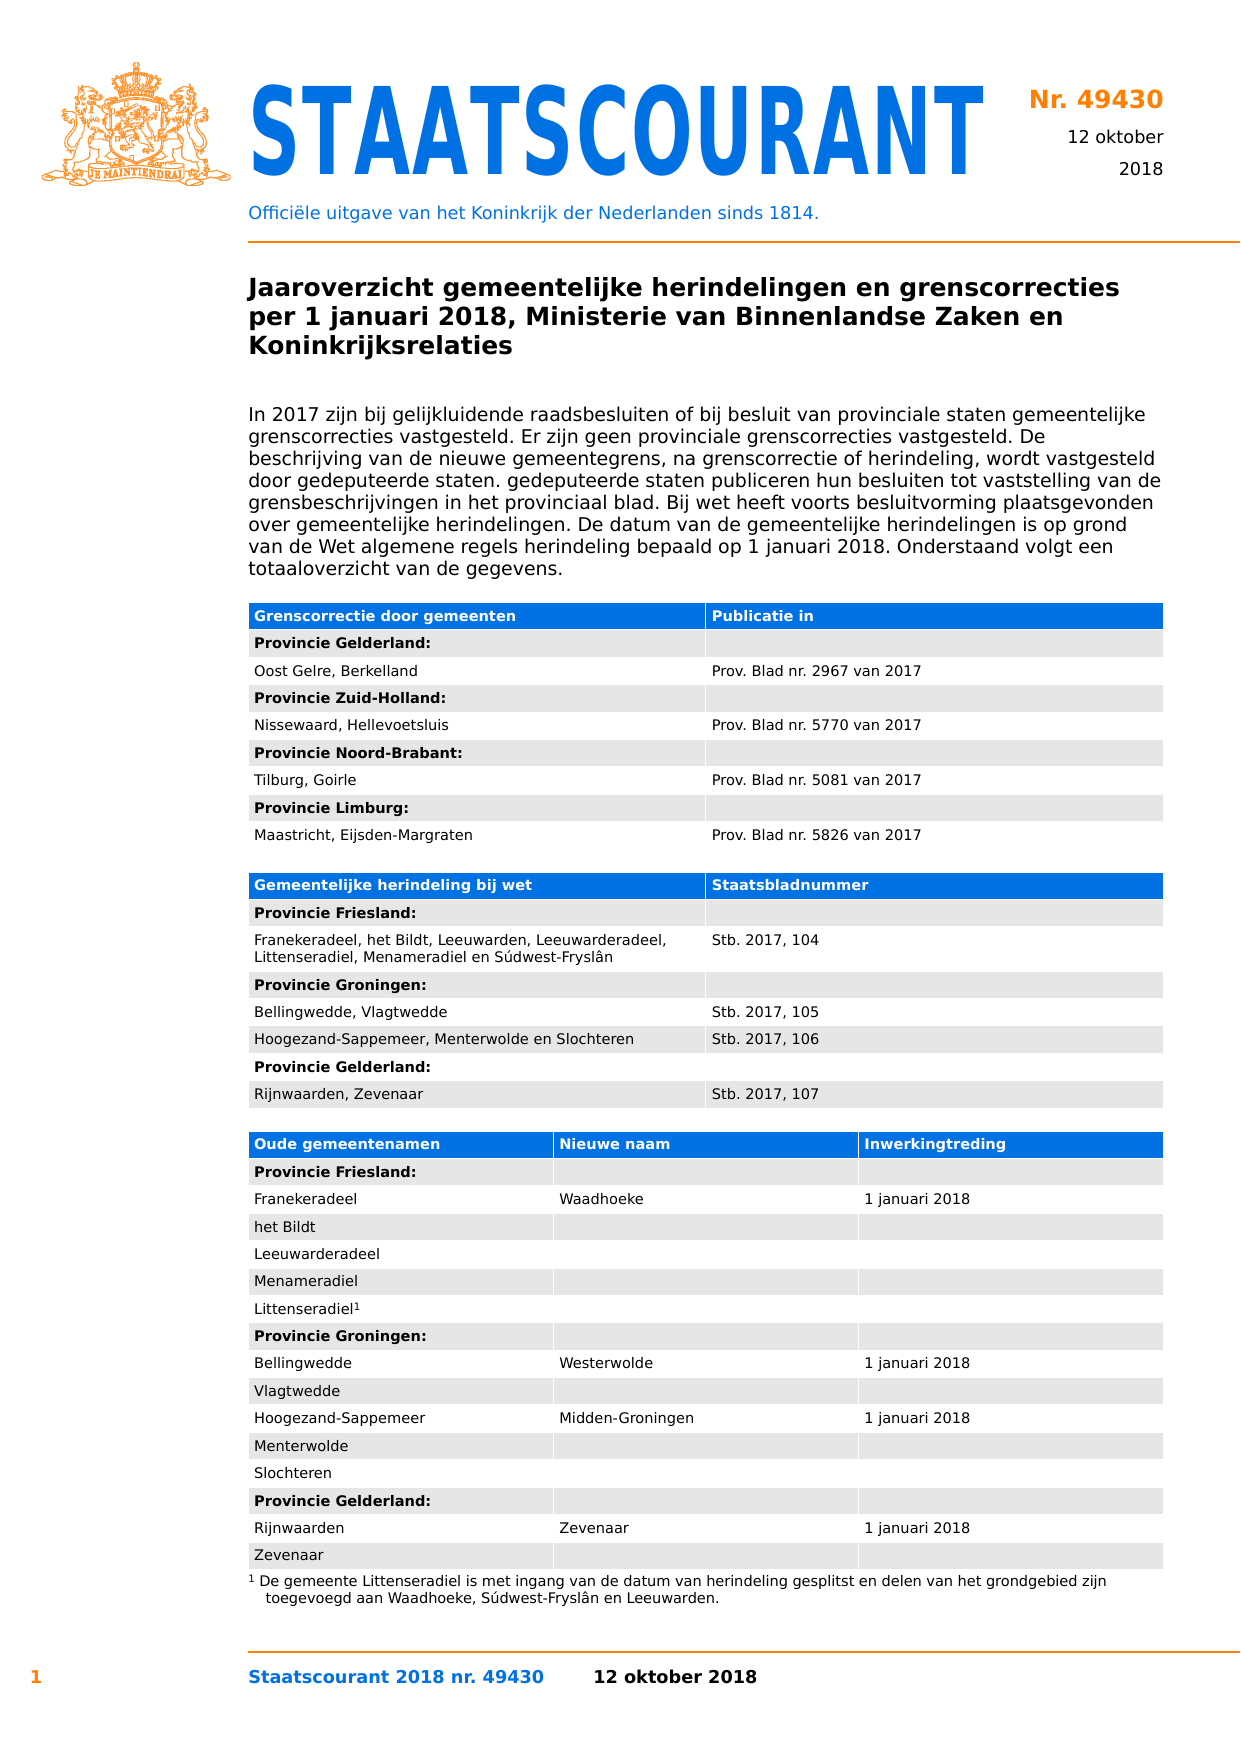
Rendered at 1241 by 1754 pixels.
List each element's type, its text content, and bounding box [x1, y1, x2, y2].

table_cell [859, 1241, 1163, 1267]
table_cell Midden-Groningen [554, 1406, 858, 1432]
table_cell Slochteren [249, 1460, 553, 1487]
table_cell Provincie Gelderland: [249, 1488, 553, 1514]
table_cell 12 oktober [998, 121, 1240, 153]
table_cell Waadhoeke [554, 1186, 858, 1213]
table_cell [706, 685, 1163, 712]
table_cell 1 januari 2018 [859, 1406, 1163, 1432]
table_cell Westerwolde [554, 1351, 858, 1377]
table_cell [859, 1488, 1163, 1514]
table_cell 1 januari 2018 [859, 1515, 1163, 1541]
table_cell [554, 1214, 858, 1240]
table_cell [859, 1378, 1163, 1404]
table_cell 2018 [998, 153, 1240, 203]
table_cell [859, 1433, 1163, 1459]
table_cell [706, 740, 1163, 766]
table_cell Prov. Blad nr. 5826 van 2017 [706, 822, 1163, 848]
table_cell [859, 1460, 1163, 1487]
table_cell [706, 630, 1163, 657]
table_header Staatsbladnummer [706, 873, 1163, 899]
table_cell [554, 1269, 858, 1295]
table_cell [706, 972, 1163, 998]
table_cell 1 De gemeente Littenseradiel is met ingang van de datum van herindeling gesplitst en delen van het grondgebied zijn toegevoegd aan Waadhoeke, Súdwest-Fryslân en Leeuwarden. [248, 1570, 1163, 1607]
table_cell Rijnwaarden, Zevenaar [249, 1081, 705, 1108]
table_cell Menameradiel [249, 1269, 553, 1295]
table_cell Leeuwarderadeel [249, 1241, 553, 1267]
table_header Nr. 49430 [998, 62, 1240, 121]
table_cell [859, 1269, 1163, 1295]
table_cell [859, 1323, 1163, 1350]
table_cell Provincie Friesland: [249, 1159, 553, 1185]
table_cell Littenseradiel1 [249, 1296, 553, 1322]
table_cell Zevenaar [554, 1515, 858, 1541]
table_header Gemeentelijke herindeling bij wet [249, 873, 705, 899]
table_cell Oost Gelre, Berkelland [249, 658, 705, 684]
table_cell [554, 1296, 858, 1322]
table_cell 1 januari 2018 [859, 1186, 1163, 1213]
table_cell 1 januari 2018 [859, 1351, 1163, 1377]
table_cell Hoogezand-Sappemeer [249, 1406, 553, 1432]
table_cell Officiële uitgave van het Koninkrijk der Nederlanden sinds 1814. [248, 203, 1240, 241]
table_cell Zevenaar [249, 1543, 553, 1569]
table_cell [859, 1296, 1163, 1322]
table_cell het Bildt [249, 1214, 553, 1240]
table_cell Provincie Groningen: [249, 1323, 553, 1350]
table_cell Provincie Noord-Brabant: [249, 740, 705, 766]
table_cell [706, 795, 1163, 821]
table_cell [554, 1543, 858, 1569]
table_cell Prov. Blad nr. 2967 van 2017 [706, 658, 1163, 684]
text In 2017 zijn bij gelijkluidende raadsbesluiten of bij besluit van provinciale staten gemeentelijke grenscorrecties vastgesteld. Er zijn geen provinciale grenscorrecties vastgesteld. De beschrijving van de nieuwe gemeentegrens, na grenscorrectie of herindeling, wordt vastgesteld door gedeputeerde staten. gedeputeerde staten publiceren hun besluiten tot vaststelling van de grensbeschrijvingen in het provinciaal blad. Bij wet heeft voorts besluitvorming plaatsgevonden over gemeentelijke herindelingen. De datum van de gemeentelijke herindelingen is op grond van de Wet algemene regels herindeling bepaald op 1 januari 2018. Onderstaand volgt een totaaloverzicht van de gegevens. [248, 404, 1163, 580]
table_cell [554, 1433, 858, 1459]
table_cell Provincie Gelderland: [249, 1054, 705, 1080]
table_cell Vlagtwedde [249, 1378, 553, 1404]
table_cell Franekeradeel [249, 1186, 553, 1213]
table_cell Prov. Blad nr. 5770 van 2017 [706, 713, 1163, 739]
table_cell Stb. 2017, 105 [706, 999, 1163, 1025]
table_cell Provincie Groningen: [249, 972, 705, 998]
table_cell [706, 900, 1163, 926]
table_cell [859, 1214, 1163, 1240]
table_cell Bellingwedde [249, 1351, 553, 1377]
table_cell Stb. 2017, 104 [706, 927, 1163, 971]
table_cell Provincie Gelderland: [249, 630, 705, 657]
table_cell Tilburg, Goirle [249, 768, 705, 794]
table_cell Nissewaard, Hellevoetsluis [249, 713, 705, 739]
table_cell Menterwolde [249, 1433, 553, 1459]
table_cell [554, 1323, 858, 1350]
table_cell Maastricht, Eijsden-Margraten [249, 822, 705, 848]
table_cell Bellingwedde, Vlagtwedde [249, 999, 705, 1025]
table_cell Provincie Zuid-Holland: [249, 685, 705, 712]
table_cell [554, 1460, 858, 1487]
table_header Publicatie in [706, 603, 1163, 629]
table_cell Rijnwaarden [249, 1515, 553, 1541]
table_cell [554, 1159, 858, 1185]
table_cell Provincie Friesland: [249, 900, 705, 926]
table_header Oude gemeentenamen [249, 1132, 553, 1158]
table_header [25, 62, 248, 241]
table_header Grenscorrectie door gemeenten [249, 603, 705, 629]
table_cell [859, 1543, 1163, 1569]
table_cell Franekeradeel, het Bildt, Leeuwarden, Leeuwarderadeel, Littenseradiel, Menameradiel en Súdwest-Fryslân [249, 927, 705, 971]
table_cell Hoogezand-Sappemeer, Menterwolde en Slochteren [249, 1026, 705, 1053]
subtitle Jaaroverzicht gemeentelijke herindelingen en grenscorrecties per 1 januari 2018, Ministerie van Binnenlandse Zaken en Koninkrijksrelaties [248, 273, 1163, 361]
table_cell Provincie Limburg: [249, 795, 705, 821]
table_cell [554, 1488, 858, 1514]
table_cell [554, 1241, 858, 1267]
table_cell [859, 1159, 1163, 1185]
table_header Nieuwe naam [554, 1132, 858, 1158]
table_header STAATSCOURANT [248, 62, 998, 203]
table_cell [554, 1378, 858, 1404]
table_cell [706, 1054, 1163, 1080]
table_cell Stb. 2017, 107 [706, 1081, 1163, 1108]
table_header Inwerkingtreding [859, 1132, 1163, 1158]
table_cell Stb. 2017, 106 [706, 1026, 1163, 1053]
table_cell Prov. Blad nr. 5081 van 2017 [706, 768, 1163, 794]
picture [41, 62, 231, 186]
